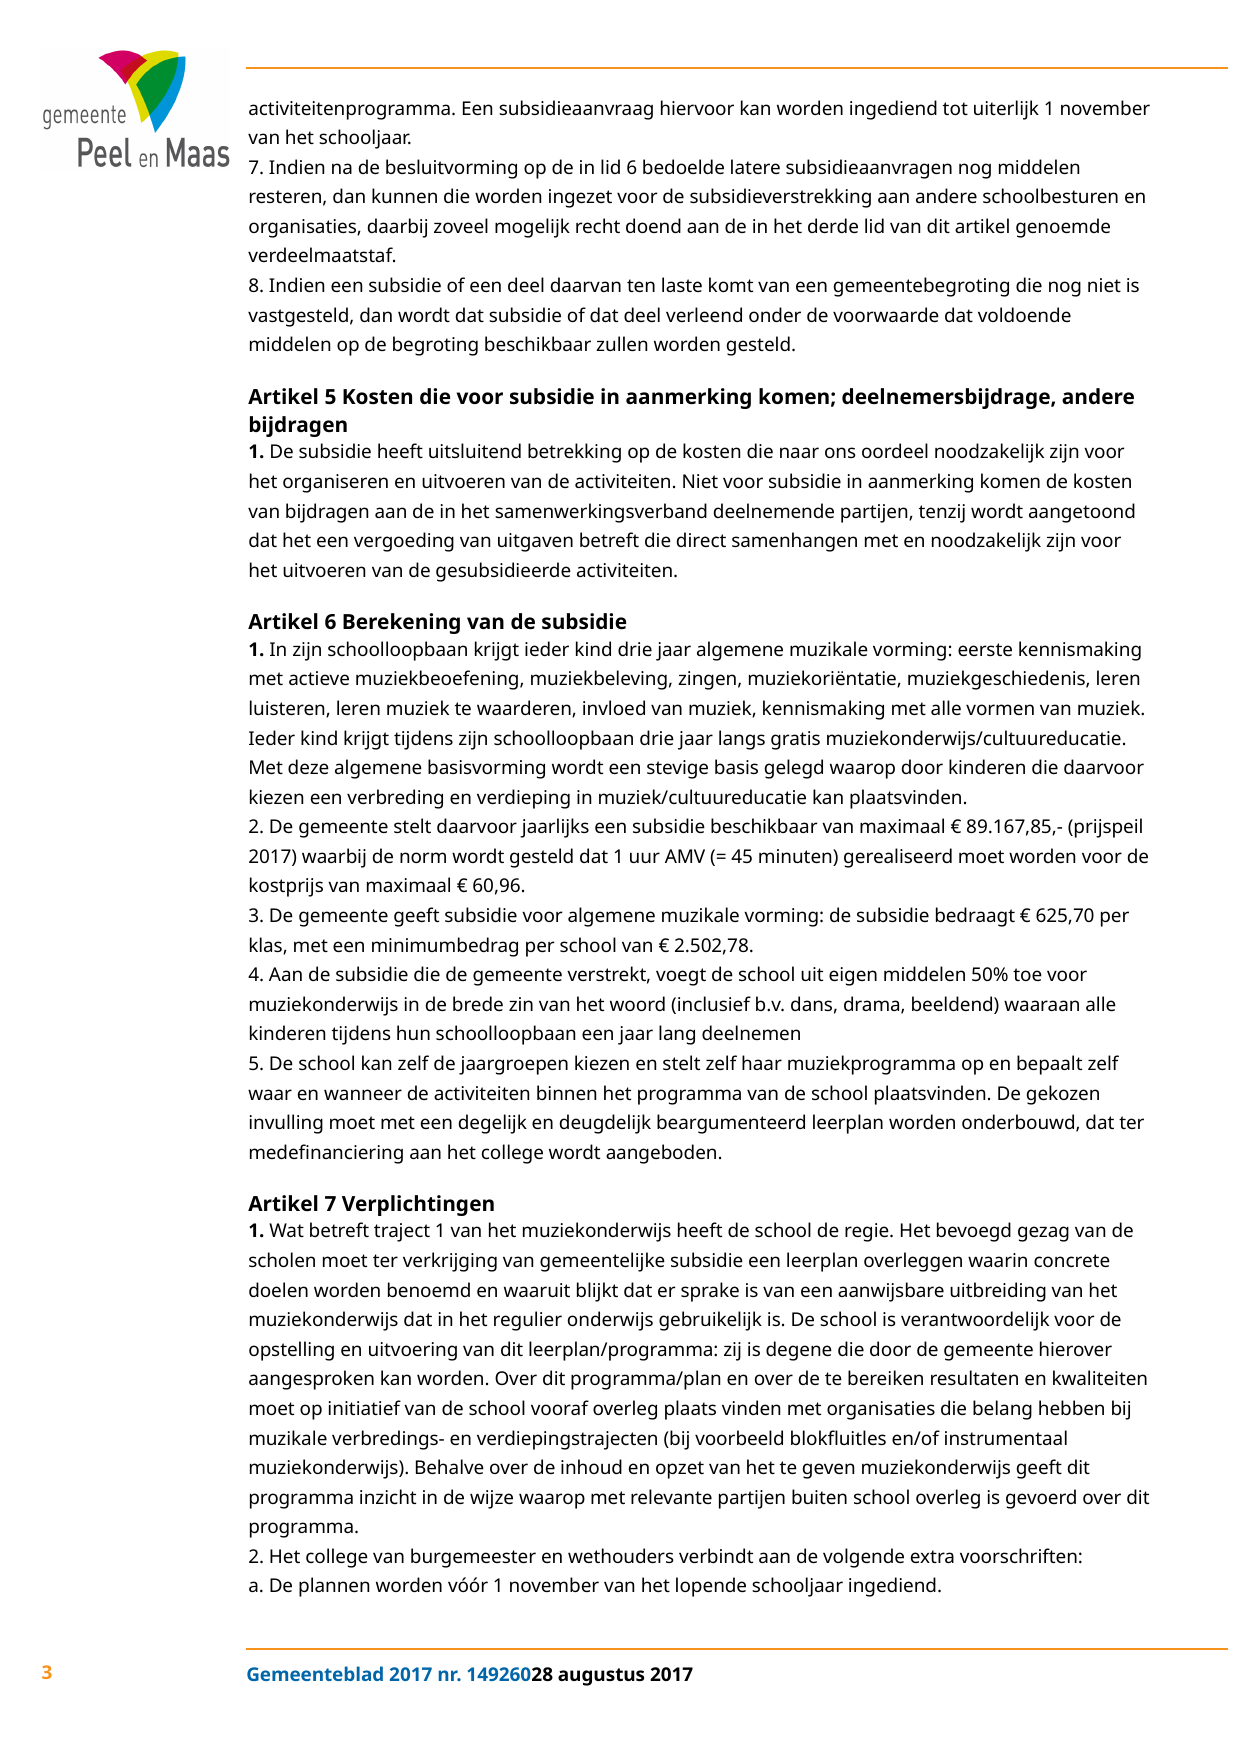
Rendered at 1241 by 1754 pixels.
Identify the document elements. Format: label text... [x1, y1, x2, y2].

text 8. Indien een subsidie of een deel daarvan ten laste komt van een gemeentebegroting die nog niet is vastgesteld, dan wordt dat subsidie of dat deel verleend onder de voorwaarde dat voldoende middelen op de begroting beschikbaar zullen worden gesteld. [248, 272, 1152, 357]
text 3. De gemeente geeft subsidie voor algemene muzikale vorming: de subsidie bedraagt € 625,70 per klas, met een minimumbedrag per school van € 2.502,78. [248, 902, 1152, 957]
text 2. De gemeente stelt daarvoor jaarlijks een subsidie beschikbaar van maximaal € 89.167,85,- (prijspeil 2017) waarbij de norm wordt gesteld dat 1 uur AMV (= 45 minuten) gerealiseerd moet worden voor de kostprijs van maximaal € 60,96. [248, 813, 1152, 898]
text Artikel 5 Kosten die voor subsidie in aanmerking komen; deelnemersbijdrage, andere bijdragen [248, 382, 1152, 439]
text 7. Indien na de besluitvorming op de in lid 6 bedoelde latere subsidieaanvragen nog middelen resteren, dan kunnen die worden ingezet voor de subsidieverstrekking aan andere schoolbesturen en organisaties, daarbij zoveel mogelijk recht doend aan de in het derde lid van dit artikel genoemde verdeelmaatstaf. [248, 154, 1152, 268]
text 4. Aan de subsidie die de gemeente verstrekt, voegt de school uit eigen middelen 50% toe voor muziekonderwijs in de brede zin van het woord (inclusief b.v. dans, drama, beeldend) waaraan alle kinderen tijdens hun schoolloopbaan een jaar lang deelnemen [248, 961, 1152, 1046]
text Artikel 7 Verplichtingen [248, 1189, 1152, 1218]
text 1. De subsidie heeft uitsluitend betrekking op de kosten die naar ons oordeel noodzakelijk zijn voor het organiseren en uitvoeren van de activiteiten. Niet voor subsidie in aanmerking komen de kosten van bijdragen aan de in het samenwerkingsverband deelnemende partijen, tenzij wordt aangetoond dat het een vergoeding van uitgaven betreft die direct samenhangen met en noodzakelijk zijn voor het uitvoeren van de gesubsidieerde activiteiten. [248, 439, 1152, 583]
text Artikel 6 Berekening van de subsidie [248, 607, 1152, 636]
text activiteitenprogramma. Een subsidieaanvraag hiervoor kan worden ingediend tot uiterlijk 1 november van het schooljaar. [248, 95, 1152, 150]
text 5. De school kan zelf de jaargroepen kiezen en stelt zelf haar muziekprogramma op en bepaalt zelf waar en wanneer de activiteiten binnen het programma van de school plaatsvinden. De gekozen invulling moet met een degelijk en deugdelijk beargumenteerd leerplan worden onderbouwd, dat ter medefinanciering aan het college wordt aangeboden. [248, 1050, 1152, 1164]
text 1. In zijn schoolloopbaan krijgt ieder kind drie jaar algemene muzikale vorming: eerste kennismaking met actieve muziekbeoefening, muziekbeleving, zingen, muziekoriëntatie, muziekgeschiedenis, leren luisteren, leren muziek te waarderen, invloed van muziek, kennismaking met alle vormen van muziek. Ieder kind krijgt tijdens zijn schoolloopbaan drie jaar langs gratis muziekonderwijs/cultuureducatie. Met deze algemene basisvorming wordt een stevige basis gelegd waarop door kinderen die daarvoor kiezen een verbreding en verdieping in muziek/cultuureducatie kan plaatsvinden. [248, 636, 1152, 809]
text a. De plannen worden vóór 1 november van het lopende schooljaar ingediend. [248, 1573, 1152, 1598]
picture [41, 47, 231, 172]
text 1. Wat betreft traject 1 van het muziekonderwijs heeft de school de regie. Het bevoegd gezag van de scholen moet ter verkrijging van gemeentelijke subsidie een leerplan overleggen waarin concrete doelen worden benoemd en waaruit blijkt dat er sprake is van een aanwijsbare uitbreiding van het muziekonderwijs dat in het regulier onderwijs gebruikelijk is. De school is verantwoordelijk voor de opstelling en uitvoering van dit leerplan/programma: zij is degene die door de gemeente hierover aangesproken kan worden. Over dit programma/plan en over de te bereiken resultaten en kwaliteiten moet op initiatief van de school vooraf overleg plaats vinden met organisaties die belang hebben bij muzikale verbredings- en verdiepingstrajecten (bij voorbeeld blokfluitles en/of instrumentaal muziekonderwijs). Behalve over de inhoud en opzet van het te geven muziekonderwijs geeft dit programma inzicht in de wijze waarop met relevante partijen buiten school overleg is gevoerd over dit programma. [248, 1218, 1152, 1539]
text 2. Het college van burgemeester en wethouders verbindt aan de volgende extra voorschriften: [248, 1543, 1152, 1569]
